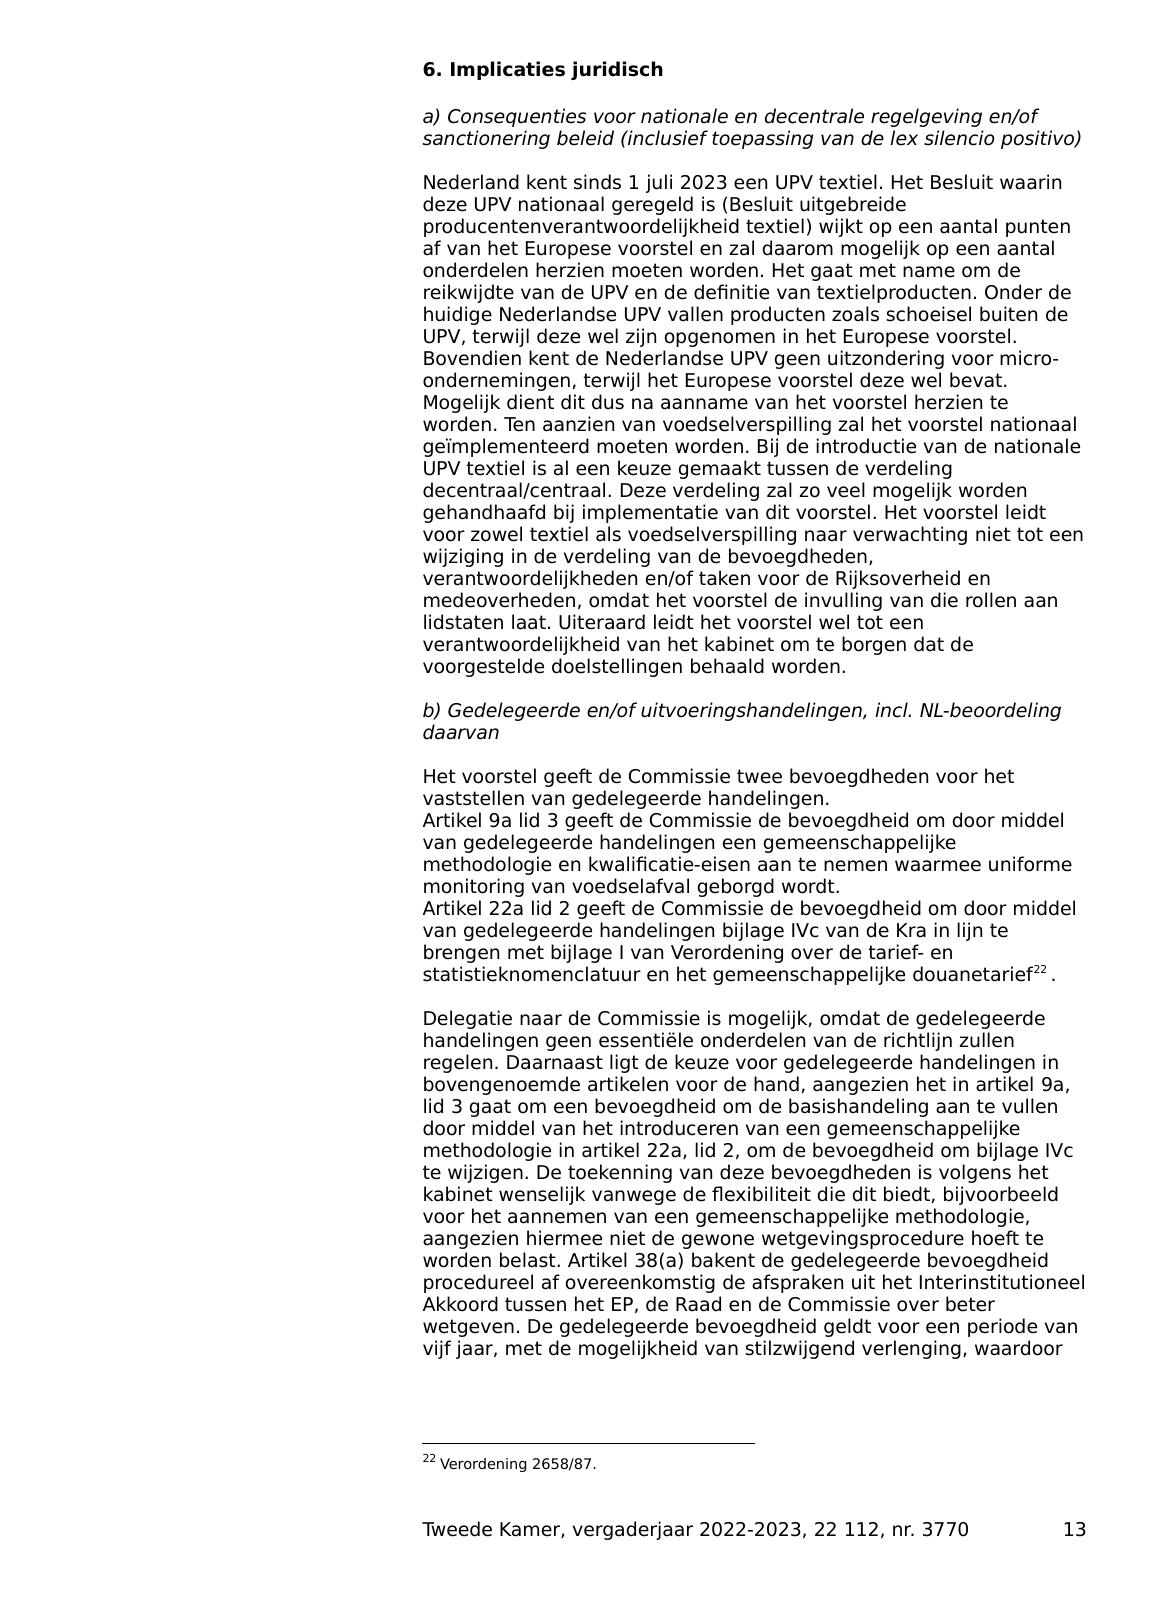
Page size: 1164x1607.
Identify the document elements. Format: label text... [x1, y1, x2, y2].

subtitle 6. Implicaties juridisch [422, 59, 1087, 81]
text Nederland kent sinds 1 juli 2023 een UPV textiel. Het Besluit waarin deze UPV nationaal geregeld is (Besluit uitgebreide producentenverantwoordelijkheid textiel) wijkt op een aantal punten af van het Europese voorstel en zal daarom mogelijk op een aantal onderdelen herzien moeten worden. Het gaat met name om de reikwijdte van de UPV en de definitie van textielproducten. Onder de huidige Nederlandse UPV vallen producten zoals schoeisel buiten de UPV, terwijl deze wel zijn opgenomen in het Europese voorstel. Bovendien kent de Nederlandse UPV geen uitzondering voor micro-ondernemingen, terwijl het Europese voorstel deze wel bevat. Mogelijk dient dit dus na aanname van het voorstel herzien te worden. Ten aanzien van voedselverspilling zal het voorstel nationaal geïmplementeerd moeten worden. Bij de introductie van de nationale UPV textiel is al een keuze gemaakt tussen de verdeling decentraal/centraal. Deze verdeling zal zo veel mogelijk worden gehandhaafd bij implementatie van dit voorstel. Het voorstel leidt voor zowel textiel als voedselverspilling naar verwachting niet tot een wijziging in de verdeling van de bevoegdheden, verantwoordelijkheden en/of taken voor de Rijksoverheid en medeoverheden, omdat het voorstel de invulling van die rollen aan lidstaten laat. Uiteraard leidt het voorstel wel tot een verantwoordelijkheid van het kabinet om te borgen dat de voorgestelde doelstellingen behaald worden. [422, 172, 1087, 678]
subtitle b) Gedelegeerde en/of uitvoeringshandelingen, incl. NL-beoordeling daarvan [422, 700, 1087, 744]
text Verordening 2658/87. [422, 1452, 1087, 1474]
text Delegatie naar de Commissie is mogelijk, omdat de gedelegeerde handelingen geen essentiële onderdelen van de richtlijn zullen regelen. Daarnaast ligt de keuze voor gedelegeerde handelingen in bovengenoemde artikelen voor de hand, aangezien het in artikel 9a, lid 3 gaat om een bevoegdheid om de basishandeling aan te vullen door middel van het introduceren van een gemeenschappelijke methodologie in artikel 22a, lid 2, om de bevoegdheid om bijlage IVc te wijzigen. De toekenning van deze bevoegdheden is volgens het kabinet wenselijk vanwege de flexibiliteit die dit biedt, bijvoorbeeld voor het aannemen van een gemeenschappelijke methodologie, aangezien hiermee niet de gewone wetgevingsprocedure hoeft te worden belast. Artikel 38(a) bakent de gedelegeerde bevoegdheid procedureel af overeenkomstig de afspraken uit het Interinstitutioneel Akkoord tussen het EP, de Raad en de Commissie over beter wetgeven. De gedelegeerde bevoegdheid geldt voor een periode van vijf jaar, met de mogelijkheid van stilzwijgend verlenging, waardoor [422, 1008, 1087, 1360]
text Het voorstel geeft de Commissie twee bevoegdheden voor het vaststellen van gedelegeerde handelingen. [422, 766, 1087, 810]
subtitle a) Consequenties voor nationale en decentrale regelgeving en/of sanctionering beleid (inclusief toepassing van de lex silencio positivo) [422, 106, 1087, 150]
text Artikel 9a lid 3 geeft de Commissie de bevoegdheid om door middel van gedelegeerde handelingen een gemeenschappelijke methodologie en kwalificatie-eisen aan te nemen waarmee uniforme monitoring van voedselafval geborgd wordt. [422, 810, 1087, 898]
text Artikel 22a lid 2 geeft de Commissie de bevoegdheid om door middel van gedelegeerde handelingen bijlage IVc van de Kra in lijn te brengen met bijlage I van Verordening over de tarief- en statistieknomenclatuur en het gemeenschappelijke douanetarief. [422, 898, 1087, 986]
